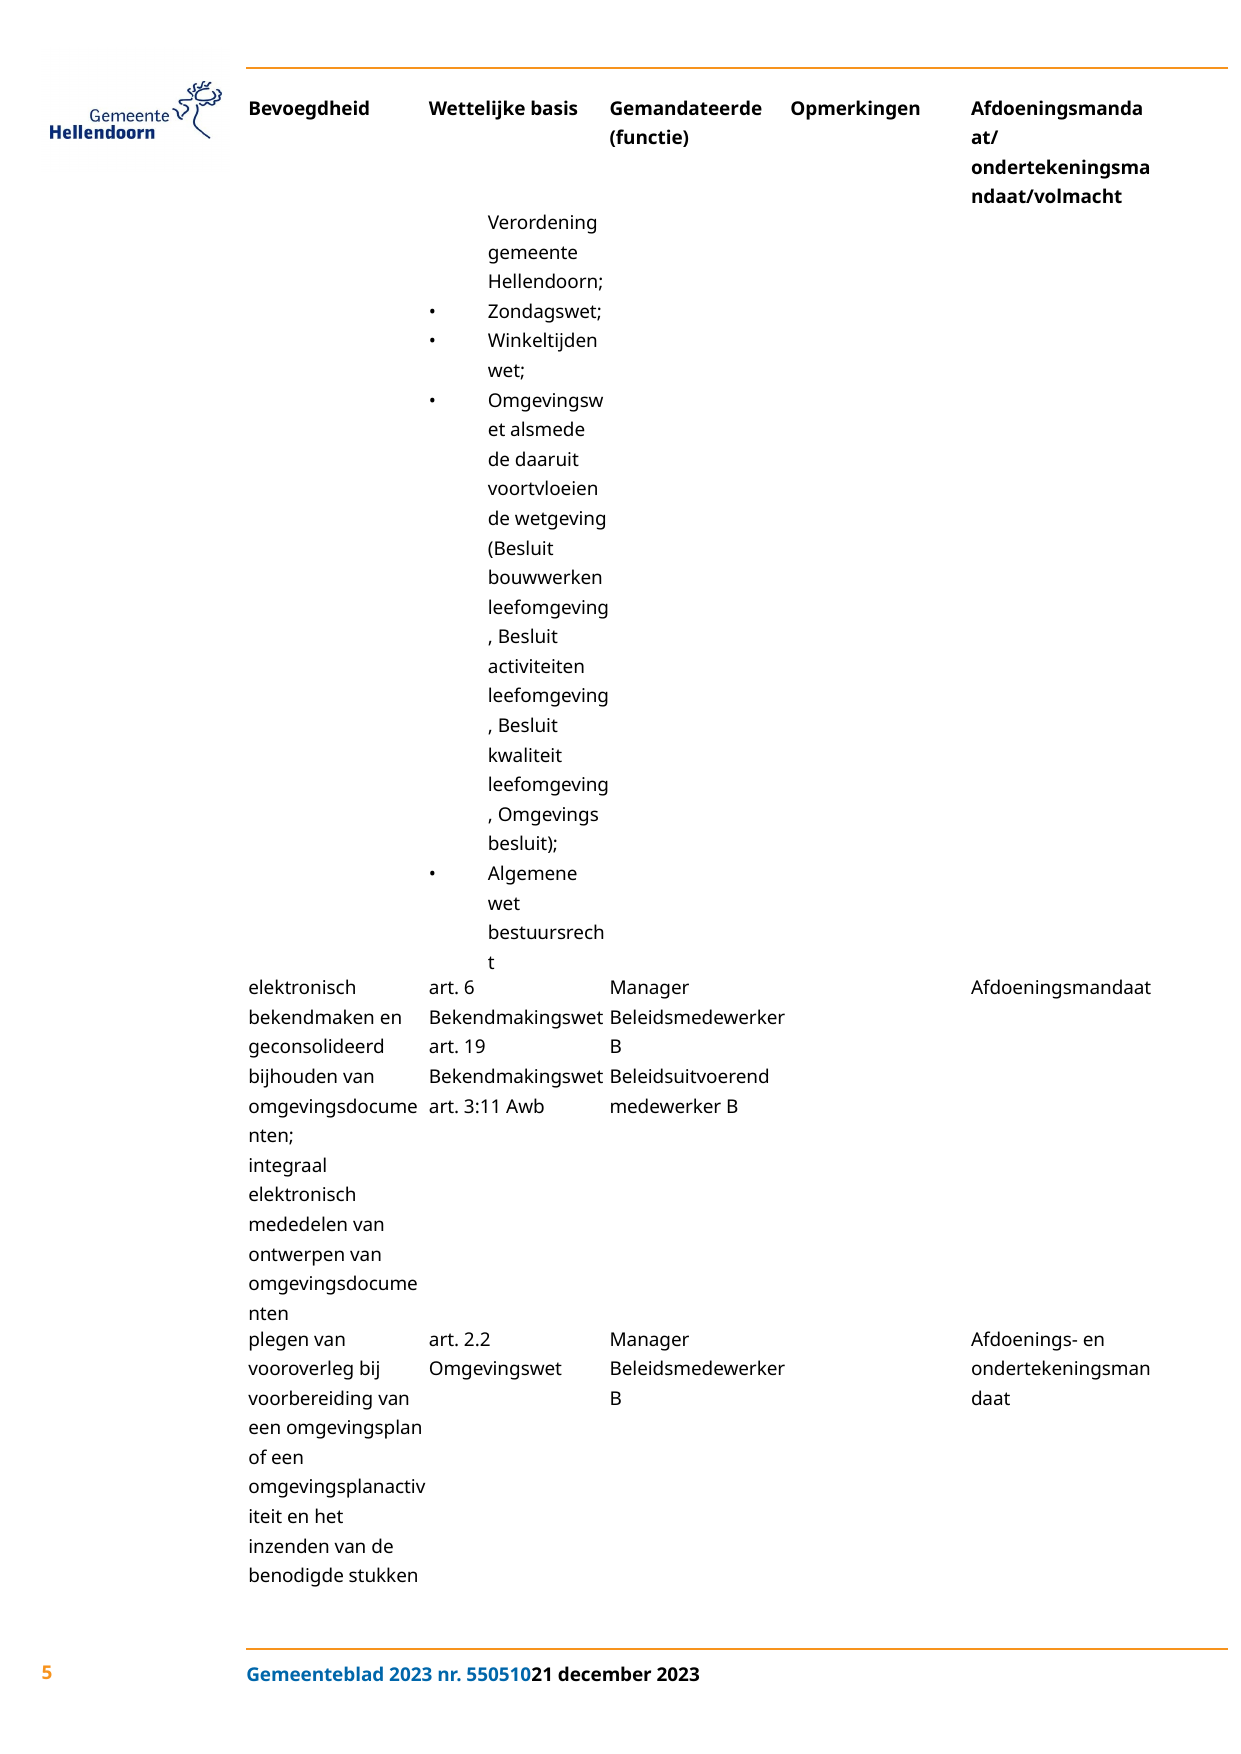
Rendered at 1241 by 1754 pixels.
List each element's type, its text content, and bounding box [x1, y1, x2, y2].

table_header Bevoegdheid [248, 95, 429, 209]
table_cell Manager Beleidsmedewerker B [609, 1326, 790, 1588]
table_cell elektronisch bekendmaken en geconsolideerd bijhouden van omgevingsdocumenten; integraal elektronisch mededelen van ontwerpen van omgevingsdocumenten [248, 975, 429, 1326]
table_header Wettelijke basis [429, 95, 609, 209]
picture [41, 47, 231, 172]
table_cell Afdoenings- en ondertekeningsmandaat [971, 1326, 1152, 1588]
table_cell plegen van vooroverleg bij voorbereiding van een omgevingsplan of een omgevingsplanactiviteit en het inzenden van de benodigde stukken [248, 1326, 429, 1588]
table_header Afdoeningsmandaat/ondertekeningsmandaat/volmacht [971, 95, 1152, 209]
table_cell art. 6 Bekendmakingswet art. 19 Bekendmakingswet art. 3:11 Awb [429, 975, 609, 1326]
table_cell Verordening gemeente Hellendoorn; Zondagswet; Winkeltijdenwet; Omgevingswet alsmede de daaruit voortvloeiende wetgeving (Besluit bouwwerken leefomgeving, Besluit activiteiten leefomgeving, Besluit kwaliteit leefomgeving, Omgevingsbesluit); Algemene wet bestuursrecht [429, 209, 609, 974]
table_header Opmerkingen [790, 95, 971, 209]
table_header Gemandateer­de (functie) [609, 95, 790, 209]
table_cell [790, 1326, 971, 1588]
table_cell Afdoeningsmandaat [971, 975, 1152, 1326]
table_cell art. 2.2 Omgevingswet [429, 1326, 609, 1588]
table_cell [248, 209, 429, 974]
table_cell Manager Beleidsmedewerker B Beleidsuitvoerend medewerker B [609, 975, 790, 1326]
table_cell [609, 209, 790, 974]
table_cell [971, 209, 1152, 974]
table_cell [790, 975, 971, 1326]
table_cell [790, 209, 971, 974]
